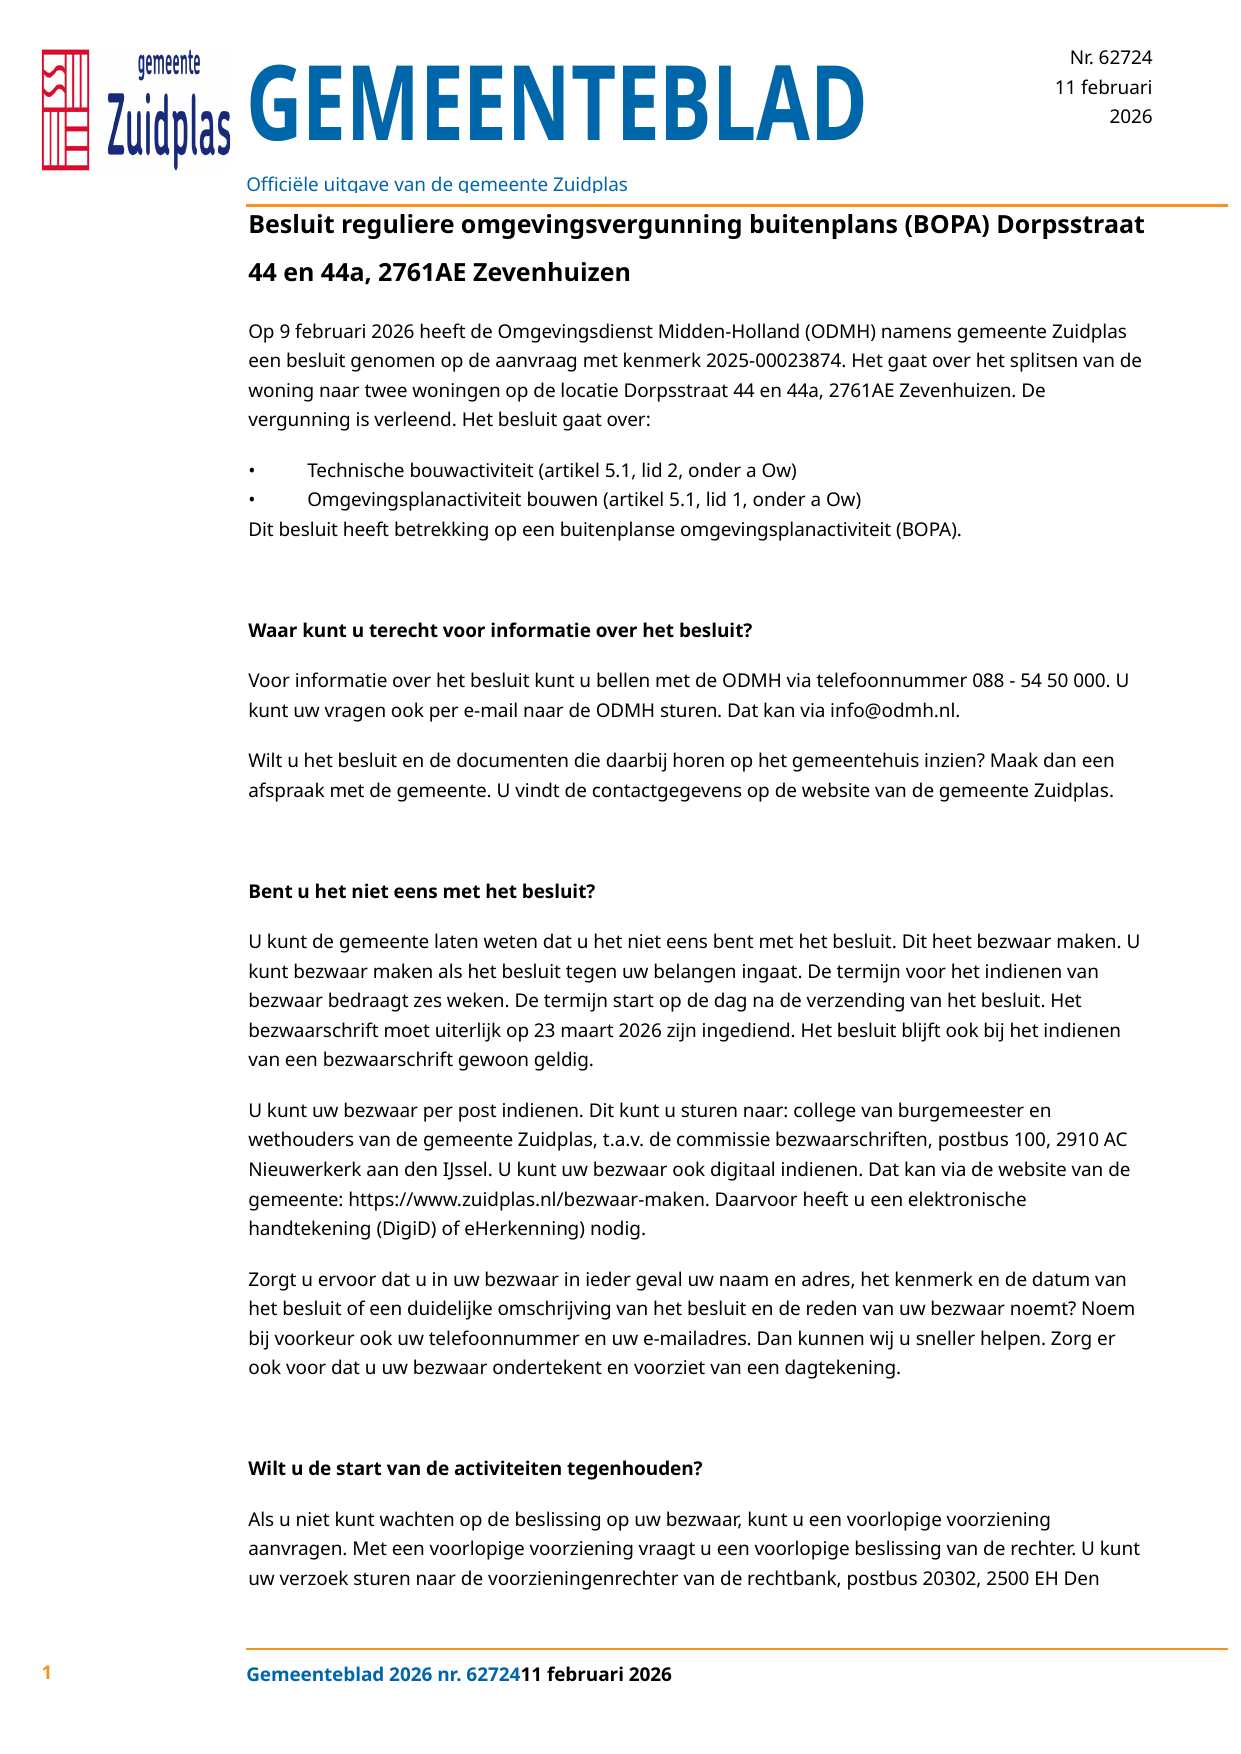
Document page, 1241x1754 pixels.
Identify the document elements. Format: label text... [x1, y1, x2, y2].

text Zorgt u ervoor dat u in uw bezwaar in ieder geval uw naam en adres, het kenmerk en de datum van het besluit of een duidelijke omschrijving van het besluit en de reden van uw bezwaar noemt? Noem bij voorkeur ook uw telefoonnummer en uw e-mailadres. Dan kunnen wij u sneller helpen. Zorg er ook voor dat u uw bezwaar ondertekent en voorziet van een dagtekening. [248, 1266, 1152, 1380]
list Technische bouwactiviteit (artikel 5.1, lid 2, onder a Ow) [248, 457, 1152, 483]
text Besluit reguliere omgevingsvergunning buitenplans (BOPA) Dorpsstraat 44 en 44a, 2761AE Zevenhuizen [248, 207, 1152, 288]
text Bent u het niet eens met het besluit? [248, 878, 1152, 904]
text Wilt u het besluit en de documenten die daarbij horen op het gemeentehuis inzien? Maak dan een afspraak met de gemeente. U vindt de contactgegevens op de website van de gemeente Zuidplas. [248, 747, 1152, 803]
text Dit besluit heeft betrekking op een buitenplanse omgevingsplanactiviteit (BOPA). [248, 516, 1152, 542]
text Op 9 februari 2026 heeft de Omgevingsdienst Midden-Holland (ODMH) namens gemeente Zuidplas een besluit genomen op de aanvraag met kenmerk 2025-00023874. Het gaat over het splitsen van de woning naar twee woningen op de locatie Dorpsstraat 44 en 44a, 2761AE Zevenhuizen. De vergunning is verleend. Het besluit gaat over: [248, 318, 1152, 432]
picture [41, 47, 231, 172]
list Omgevingsplanactiviteit bouwen (artikel 5.1, lid 1, onder a Ow) [248, 487, 1152, 512]
text Voor informatie over het besluit kunt u bellen met de ODMH via telefoonnummer 088 - 54 50 000. U kunt uw vragen ook per e-mail naar de ODMH sturen. Dat kan via info@odmh.nl. [248, 667, 1152, 723]
text Wilt u de start van de activiteiten tegenhouden? [248, 1455, 1152, 1481]
text U kunt de gemeente laten weten dat u het niet eens bent met het besluit. Dit heet bezwaar maken. U kunt bezwaar maken als het besluit tegen uw belangen ingaat. De termijn voor het indienen van bezwaar bedraagt zes weken. De termijn start op de dag na de verzending van het besluit. Het bezwaarschrift moet uiterlijk op 23 maart 2026 zijn ingediend. Het besluit blijft ook bij het indienen van een bezwaarschrift gewoon geldig. [248, 928, 1152, 1072]
text Waar kunt u terecht voor informatie over het besluit? [248, 617, 1152, 643]
text Als u niet kunt wachten op de beslissing op uw bezwaar, kunt u een voorlopige voorziening aanvragen. Met een voorlopige voorziening vraagt u een voorlopige beslissing van de rechter. U kunt uw verzoek sturen naar de voorzieningenrechter van de rechtbank, postbus 20302, 2500 EH Den [248, 1506, 1152, 1591]
text U kunt uw bezwaar per post indienen. Dit kunt u sturen naar: college van burgemeester en wethouders van de gemeente Zuidplas, t.a.v. de commissie bezwaarschriften, postbus 100, 2910 AC Nieuwerkerk aan den IJssel. U kunt uw bezwaar ook digitaal indienen. Dat kan via de website van de gemeente: https://www.zuidplas.nl/bezwaar-maken. Daarvoor heeft u een elektronische handtekening (DigiD) of eHerkenning) nodig. [248, 1097, 1152, 1241]
